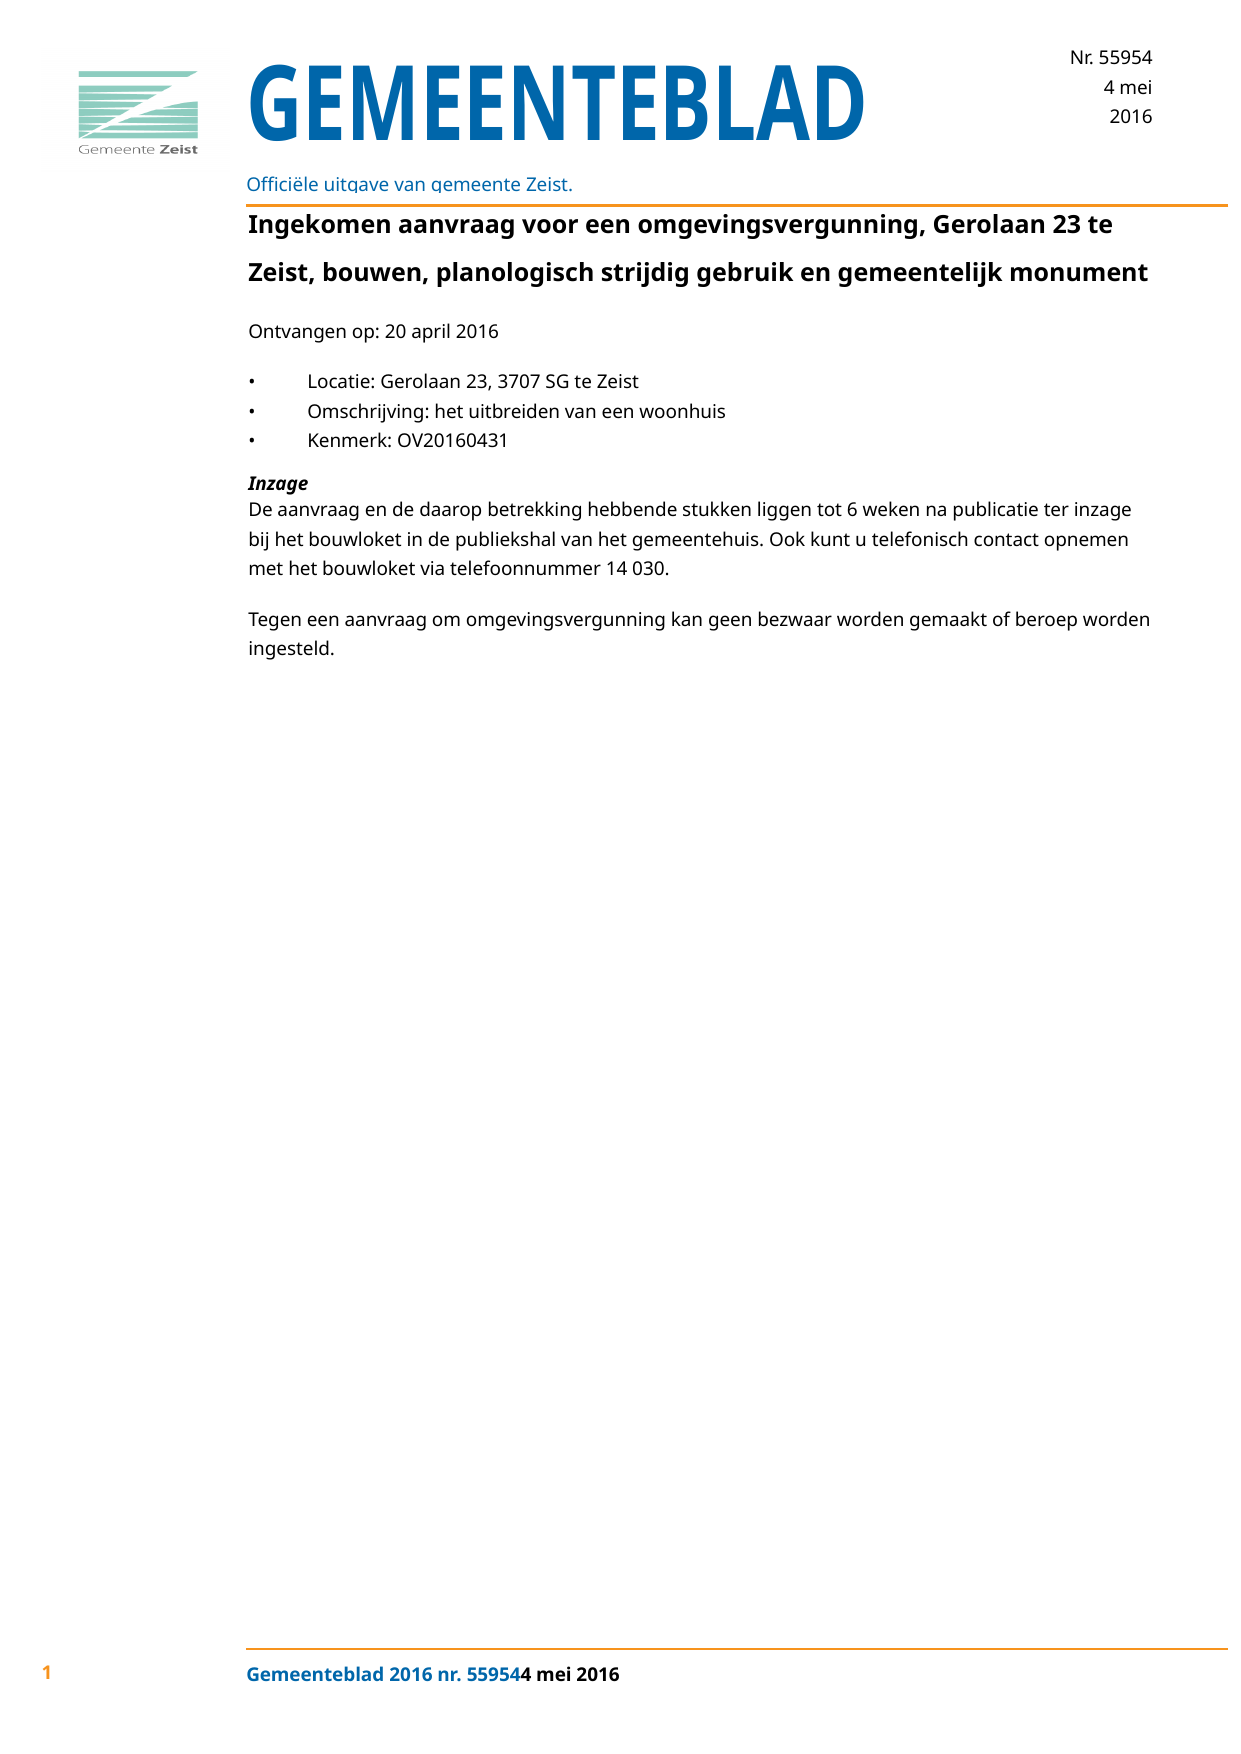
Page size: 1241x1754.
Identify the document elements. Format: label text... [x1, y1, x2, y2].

list Locatie: Gerolaan 23, 3707 SG te Zeist [248, 368, 1152, 394]
picture [41, 47, 231, 172]
list Kenmerk: OV20160431 [248, 427, 1152, 453]
text Ontvangen op: 20 april 2016 [248, 318, 1152, 344]
text Tegen een aanvraag om omgevingsvergunning kan geen bezwaar worden gemaakt of beroep worden ingesteld. [248, 606, 1152, 661]
text Inzage [248, 471, 1152, 496]
text De aanvraag en de daarop betrekking hebbende stukken liggen tot 6 weken na publicatie ter inzage bij het bouwloket in de publiekshal van het gemeentehuis. Ook kunt u telefonisch contact opnemen met het bouwloket via telefoonnummer 14 030. [248, 496, 1152, 581]
text Ingekomen aanvraag voor een omgevingsvergunning, Gerolaan 23 te Zeist, bouwen, planologisch strijdig gebruik en gemeentelijk monument [248, 207, 1152, 288]
list Omschrijving: het uitbreiden van een woonhuis [248, 398, 1152, 424]
